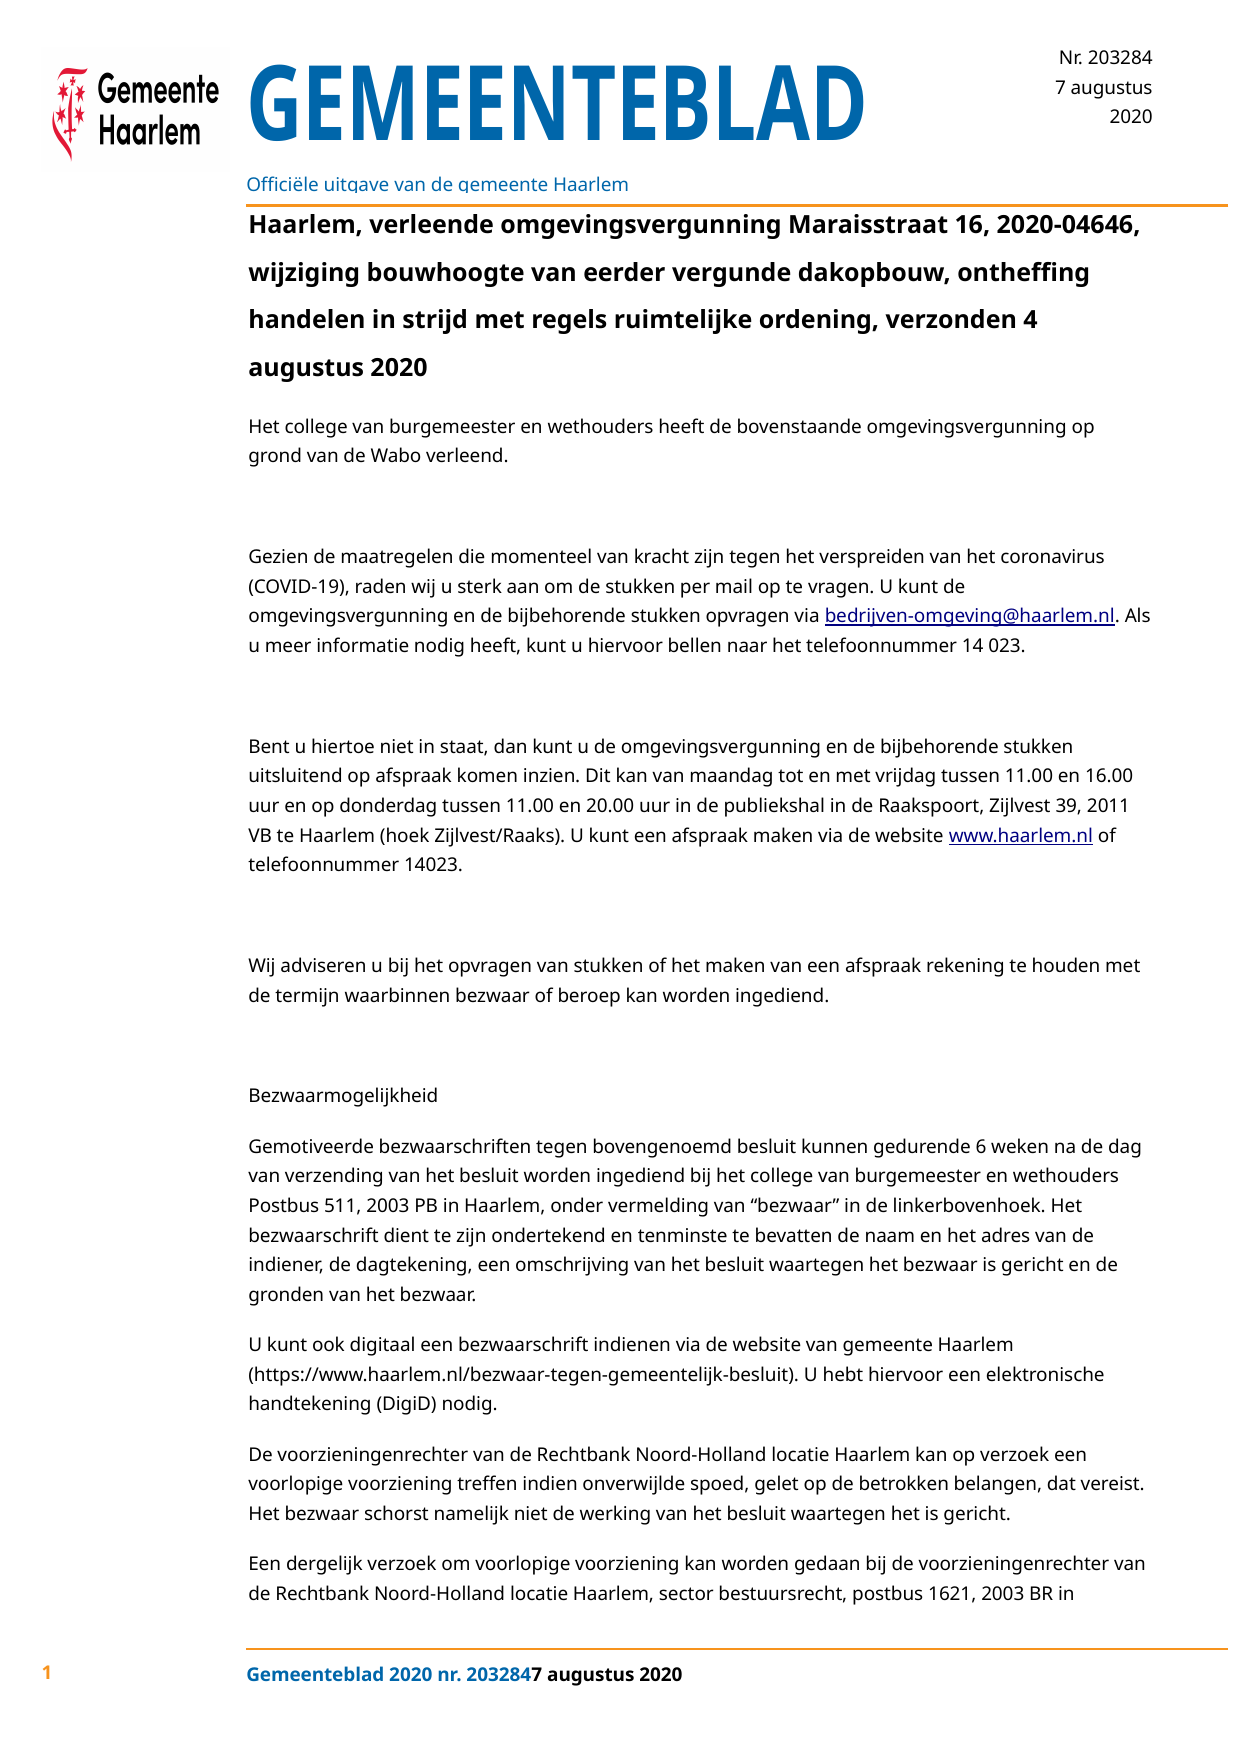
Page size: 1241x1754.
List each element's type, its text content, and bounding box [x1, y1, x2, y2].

text Het college van burgemeester en wethouders heeft de bovenstaande omgevingsvergunning op grond van de Wabo verleend. [248, 413, 1152, 468]
text Een dergelijk verzoek om voorlopige voorziening kan worden gedaan bij de voorzieningenrechter van de Rechtbank Noord-Holland locatie Haarlem, sector bestuursrecht, postbus 1621, 2003 BR in [248, 1551, 1152, 1606]
picture [41, 47, 231, 172]
text Gemotiveerde bezwaarschriften tegen bovengenoemd besluit kunnen gedurende 6 weken na de dag van verzending van het besluit worden ingediend bij het college van burgemeester en wethouders Postbus 511, 2003 PB in Haarlem, onder vermelding van “bezwaar” in de linkerbovenhoek. Het bezwaarschrift dient te zijn ondertekend en tenminste te bevatten de naam en het adres van de indiener, de dagtekening, een omschrijving van het besluit waartegen het bezwaar is gericht en de gronden van het bezwaar. [248, 1133, 1152, 1307]
text Gezien de maatregelen die momenteel van kracht zijn tegen het verspreiden van het coronavirus (COVID-19), raden wij u sterk aan om de stukken per mail op te vragen. U kunt de omgevingsvergunning en de bijbehorende stukken opvragen via bedrijven-omgeving@haarlem.nl. Als u meer informatie nodig heeft, kunt u hiervoor bellen naar het telefoonnummer 14 023. [248, 543, 1152, 658]
text Bezwaarmogelijkheid [248, 1083, 1152, 1108]
text U kunt ook digitaal een bezwaarschrift indienen via de website van gemeente Haarlem (https://www.haarlem.nl/bezwaar-tegen-gemeentelijk-besluit). U hebt hiervoor een elektronische handtekening (DigiD) nodig. [248, 1331, 1152, 1416]
text Haarlem, verleende omgevingsvergunning Maraisstraat 16, 2020-04646, wijziging bouwhoogte van eerder vergunde dakopbouw, ontheffing handelen in strijd met regels ruimtelijke ordening, verzonden 4 augustus 2020 [248, 207, 1152, 384]
text Bent u hiertoe niet in staat, dan kunt u de omgevingsvergunning en de bijbehorende stukken uitsluitend op afspraak komen inzien. Dit kan van maandag tot en met vrijdag tussen 11.00 en 16.00 uur en op donderdag tussen 11.00 en 20.00 uur in de publiekshal in de Raakspoort, Zijlvest 39, 2011 VB te Haarlem (hoek Zijlvest/Raaks). U kunt een afspraak maken via de website www.haarlem.nl of telefoonnummer 14023. [248, 733, 1152, 877]
text Wij adviseren u bij het opvragen van stukken of het maken van een afspraak rekening te houden met de termijn waarbinnen bezwaar of beroep kan worden ingediend. [248, 952, 1152, 1008]
text De voorzieningenrechter van de Rechtbank Noord-Holland locatie Haarlem kan op verzoek een voorlopige voorziening treffen indien onverwijlde spoed, gelet op de betrokken belangen, dat vereist. Het bezwaar schorst namelijk niet de werking van het besluit waartegen het is gericht. [248, 1441, 1152, 1526]
